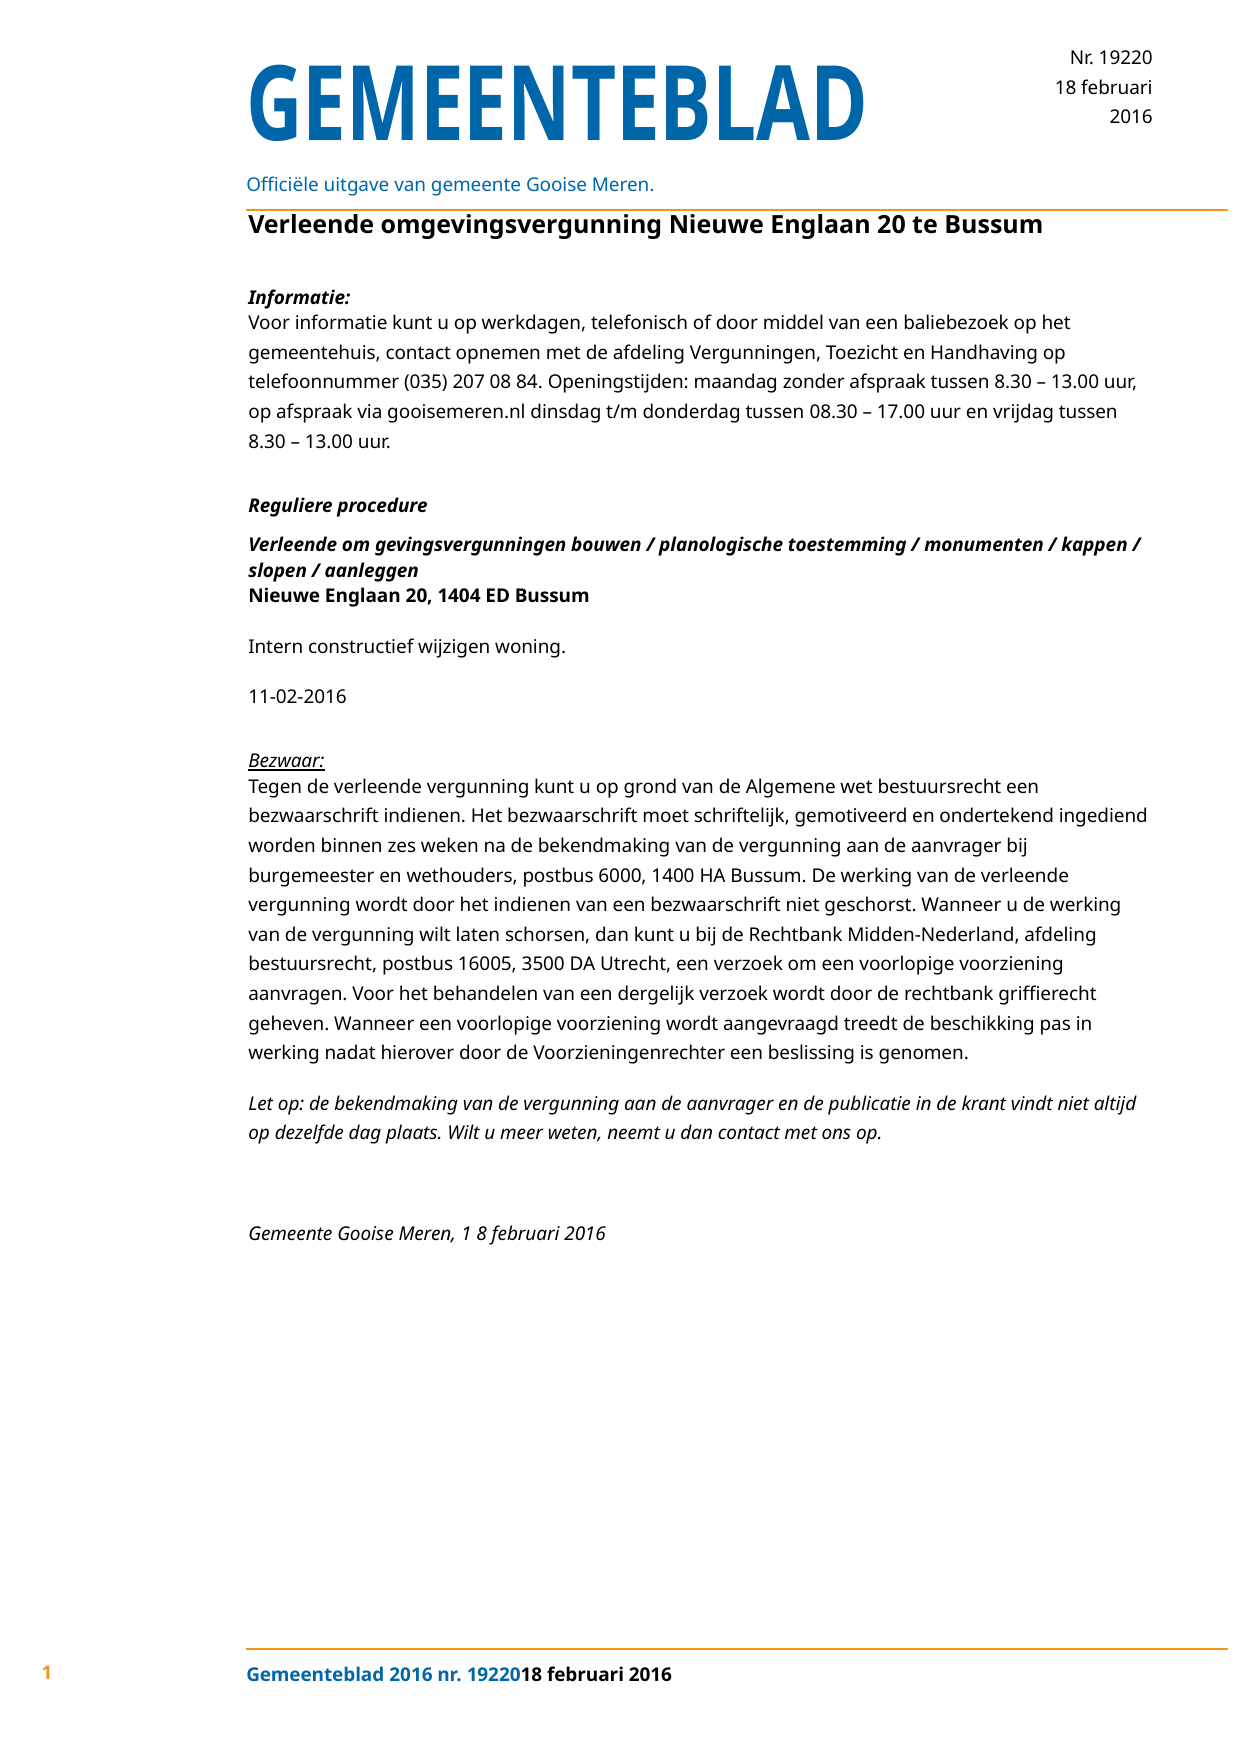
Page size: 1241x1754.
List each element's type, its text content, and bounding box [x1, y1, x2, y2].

text Gemeente Gooise Meren, 1 8 februari 2016 [248, 1220, 1152, 1246]
text Verleende om gevingsvergunningen bouwen / planologische toestemming / monumenten / kappen / slopen / aanleggen [248, 531, 1152, 583]
text Informatie: [248, 284, 1152, 309]
text Bezwaar: [248, 747, 1152, 773]
text Reguliere procedure [248, 492, 1152, 518]
text Voor informatie kunt u op werkdagen, telefonisch of door middel van een baliebezoek op het gemeentehuis, contact opnemen met de afdeling Vergunningen, Toezicht en Handhaving op telefoonnummer (035) 207 08 84. Openingstijden: maandag zonder afspraak tussen 8.30 – 13.00 uur, op afspraak via gooisemeren.nl dinsdag t/m donderdag tussen 08.30 – 17.00 uur en vrijdag tussen 8.30 – 13.00 uur. [248, 309, 1152, 454]
text Tegen de verleende vergunning kunt u op grond van de Algemene wet bestuursrecht een bezwaarschrift indienen. Het bezwaarschrift moet schriftelijk, gemotiveerd en ondertekend ingediend worden binnen zes weken na de bekendmaking van de vergunning aan de aanvrager bij burgemeester en wethouders, postbus 6000, 1400 HA Bussum. De werking van de verleende vergunning wordt door het indienen van een bezwaarschrift niet geschorst. Wanneer u de werking van de vergunning wilt laten schorsen, dan kunt u bij de Rechtbank Midden-Nederland, afdeling bestuursrecht, postbus 16005, 3500 DA Utrecht, een verzoek om een voorlopige voorziening aanvragen. Voor het behandelen van een dergelijk verzoek wordt door de rechtbank griffierecht geheven. Wanneer een voorlopige voorziening wordt aangevraagd treedt de beschikking pas in werking nadat hierover door de Voorzieningenrechter een beslissing is genomen. [248, 773, 1152, 1065]
text Let op: de bekendmaking van de vergunning aan de aanvrager en de publicatie in de krant vindt niet altijd op dezelfde dag plaats. Wilt u meer weten, neemt u dan contact met ons op. [248, 1090, 1152, 1145]
text Intern constructief wijzigen woning. [248, 633, 1152, 659]
picture [41, 47, 231, 172]
text Verleende omgevingsvergunning Nieuwe Englaan 20 te Bussum [248, 211, 1152, 241]
text Nieuwe Englaan 20, 1404 ED Bussum [248, 583, 1152, 608]
text 11-02-2016 [248, 683, 1152, 709]
